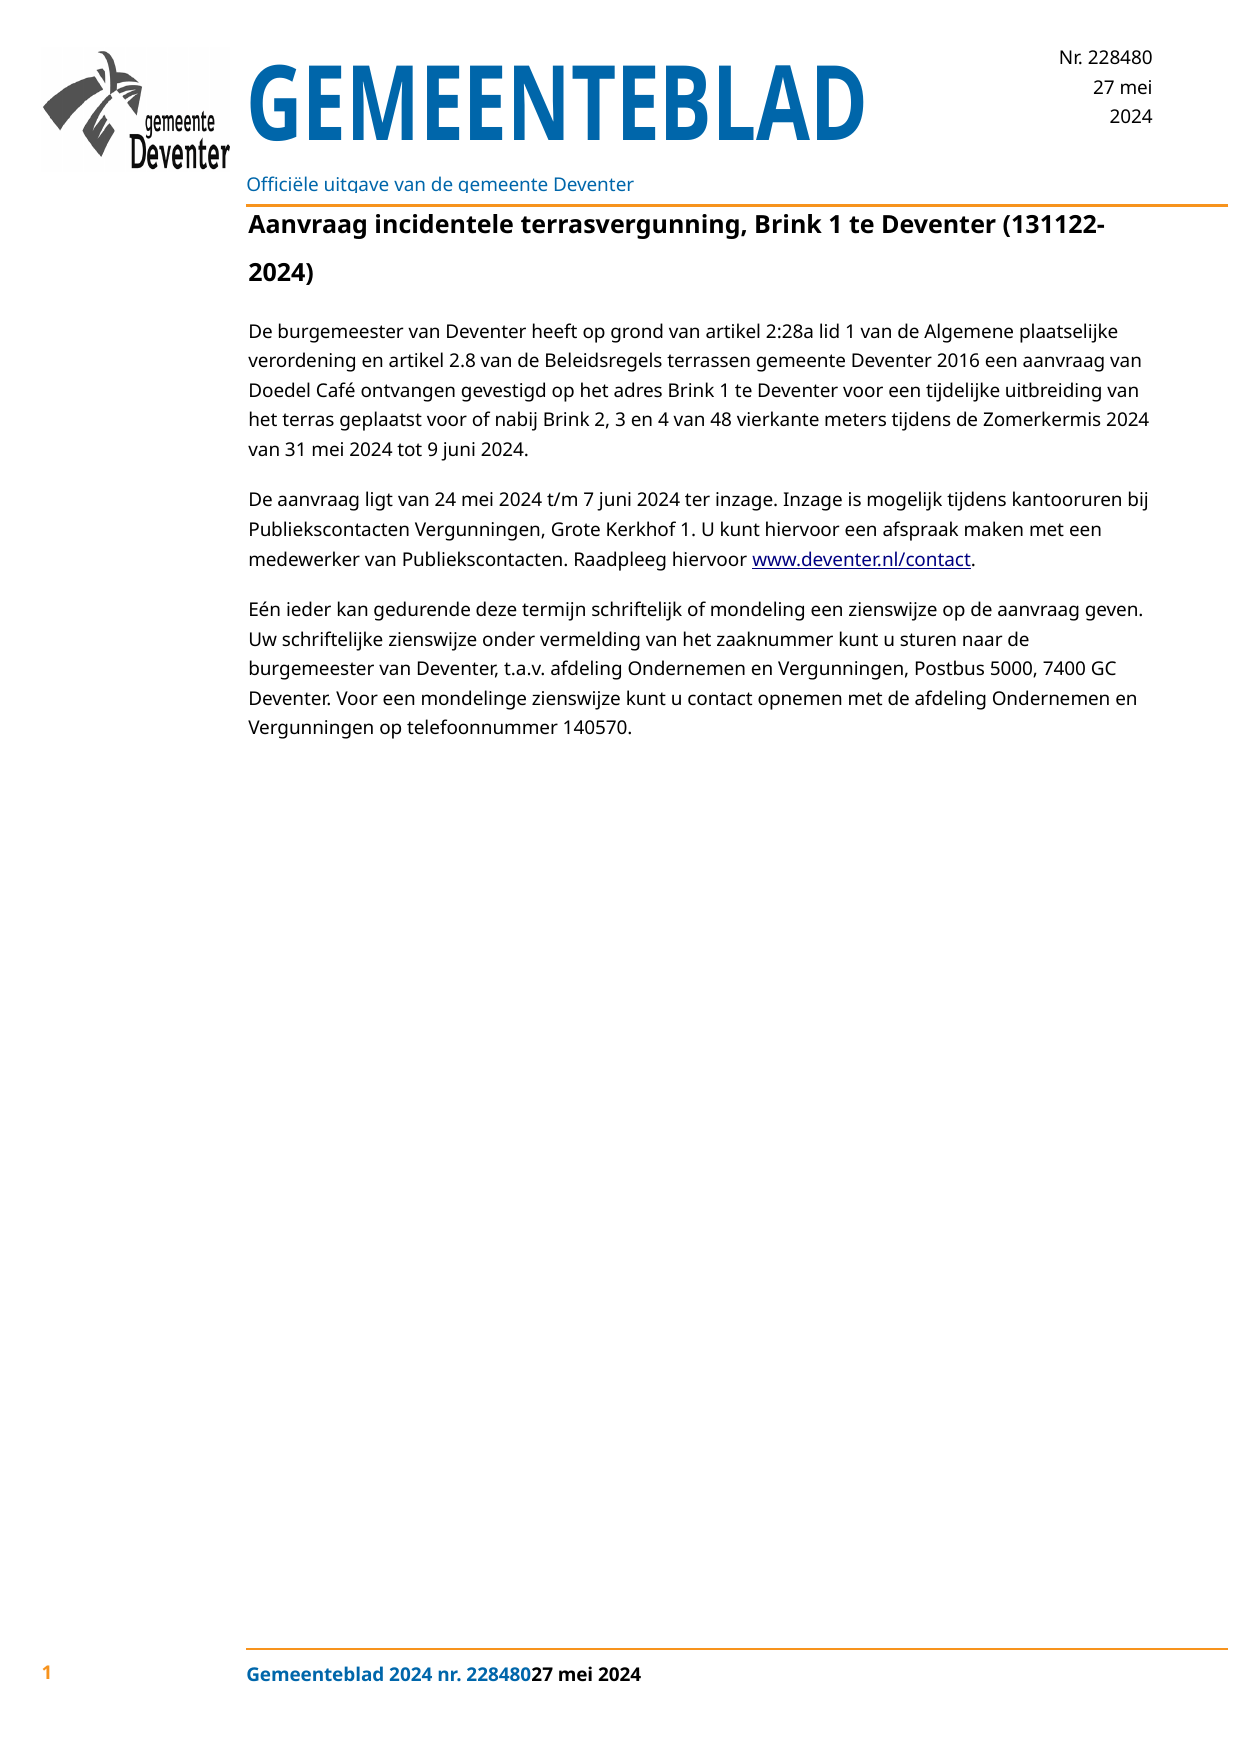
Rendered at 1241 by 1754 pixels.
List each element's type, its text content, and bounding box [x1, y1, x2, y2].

picture [41, 47, 231, 172]
text De burgemeester van Deventer heeft op grond van artikel 2:28a lid 1 van de Algemene plaatselijke verordening en artikel 2.8 van de Beleidsregels terrassen gemeente Deventer 2016 een aanvraag van Doedel Café ontvangen gevestigd op het adres Brink 1 te Deventer voor een tijdelijke uitbreiding van het terras geplaatst voor of nabij Brink 2, 3 en 4 van 48 vierkante meters tijdens de Zomerkermis 2024 van 31 mei 2024 tot 9 juni 2024. [248, 318, 1152, 462]
text De aanvraag ligt van 24 mei 2024 t/m 7 juni 2024 ter inzage. Inzage is mogelijk tijdens kantooruren bij Publiekscontacten Vergunningen, Grote Kerkhof 1. U kunt hiervoor een afspraak maken met een medewerker van Publiekscontacten. Raadpleeg hiervoor www.deventer.nl/contact. [248, 487, 1152, 572]
text Aanvraag incidentele terrasvergunning, Brink 1 te Deventer (131122-2024) [248, 207, 1152, 288]
text Eén ieder kan gedurende deze termijn schriftelijk of mondeling een zienswijze op de aanvraag geven. Uw schriftelijke zienswijze onder vermelding van het zaaknummer kunt u sturen naar de burgemeester van Deventer, t.a.v. afdeling Ondernemen en Vergunningen, Postbus 5000, 7400 GC Deventer. Voor een mondelinge zienswijze kunt u contact opnemen met de afdeling Ondernemen en Vergunningen op telefoonnummer 140570. [248, 596, 1152, 740]
